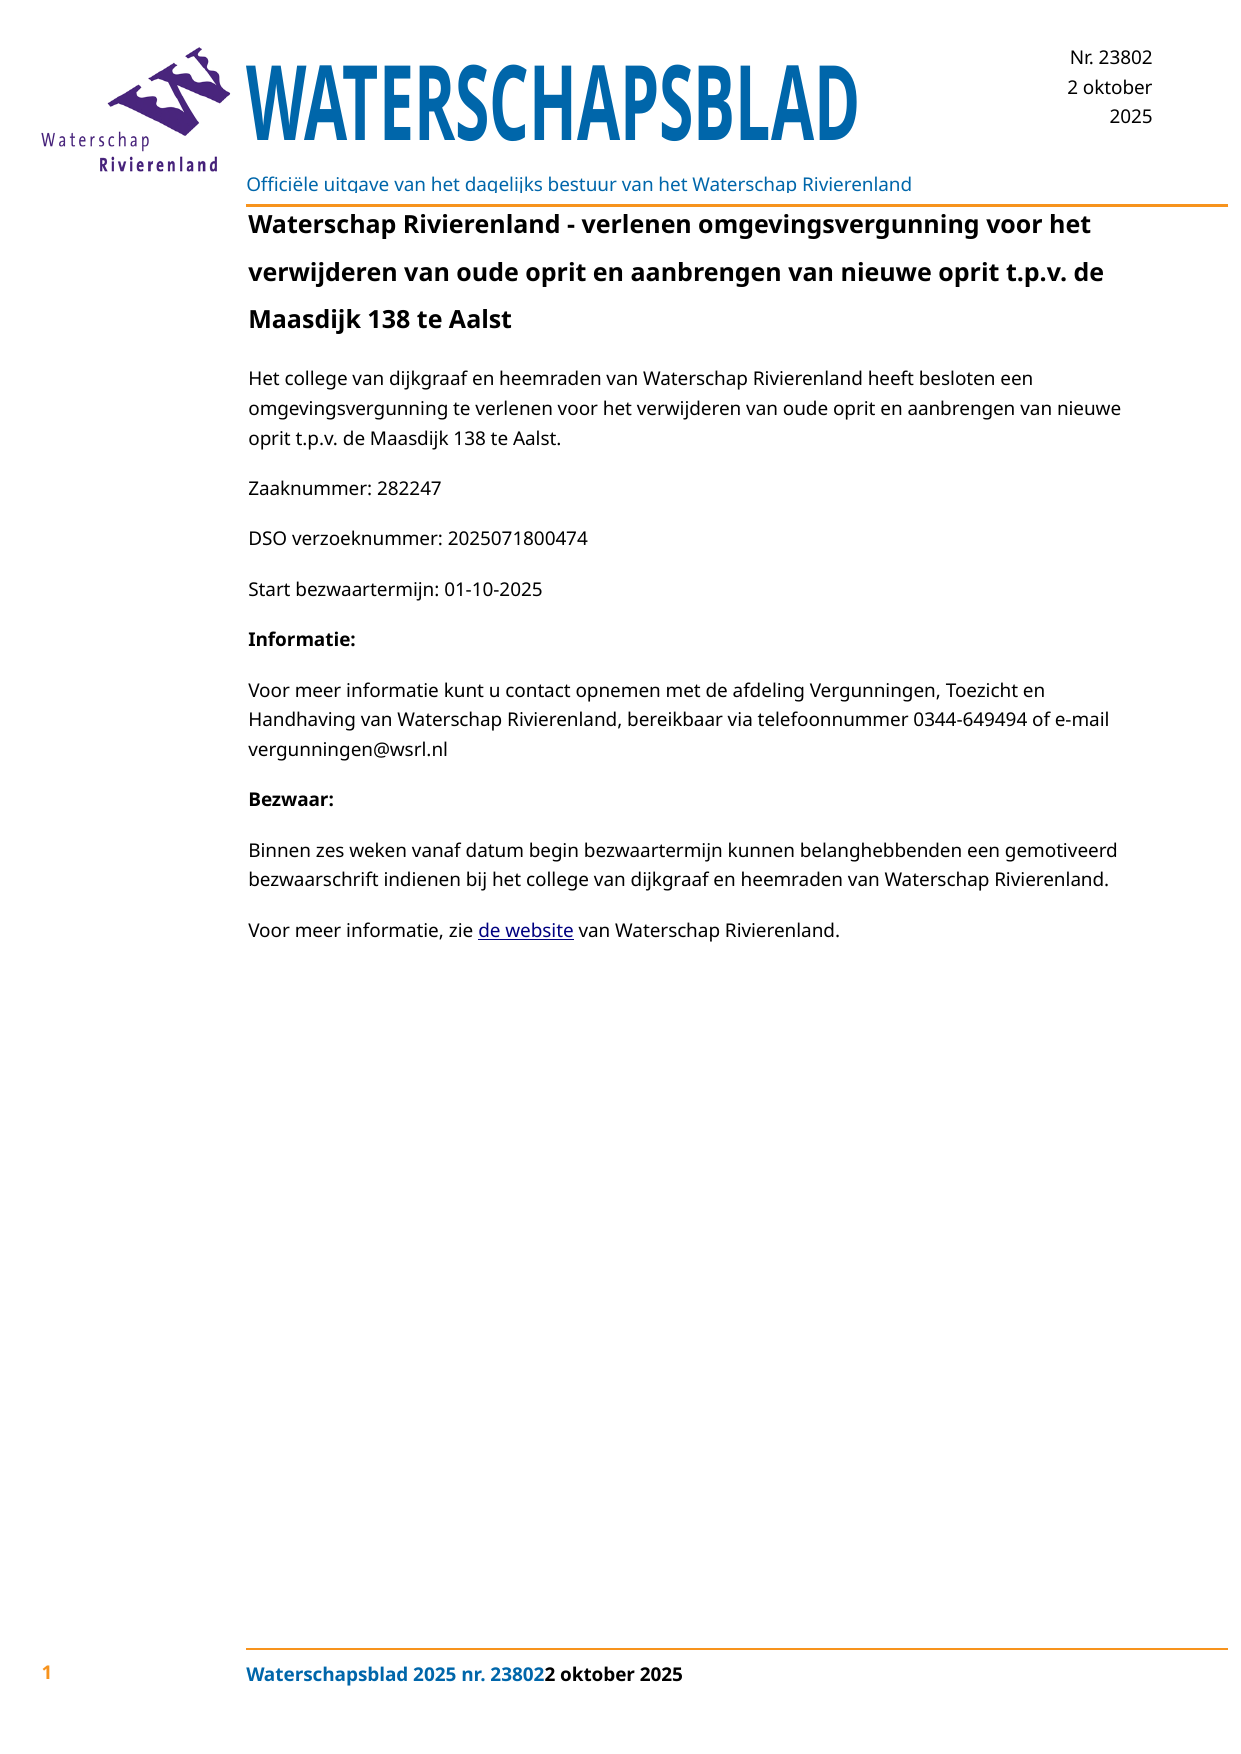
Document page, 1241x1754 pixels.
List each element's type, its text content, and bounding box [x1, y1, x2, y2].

text Voor meer informatie, zie de website van Waterschap Rivierenland. [248, 917, 1152, 942]
text Start bezwaartermijn: 01-10-2025 [248, 576, 1152, 602]
text Informatie: [248, 626, 1152, 652]
text Zaaknummer: 282247 [248, 475, 1152, 501]
picture [41, 47, 231, 172]
text DSO verzoeknummer: 2025071800474 [248, 526, 1152, 551]
text Het college van dijkgraaf en heemraden van Waterschap Rivierenland heeft besloten een omgevingsvergunning te verlenen voor het verwijderen van oude oprit en aanbrengen van nieuwe oprit t.p.v. de Maasdijk 138 te Aalst. [248, 366, 1152, 450]
text Binnen zes weken vanaf datum begin bezwaartermijn kunnen belanghebbenden een gemotiveerd bezwaarschrift indienen bij het college van dijkgraaf en heemraden van Waterschap Rivierenland. [248, 837, 1152, 892]
text Voor meer informatie kunt u contact opnemen met de afdeling Vergunningen, Toezicht en Handhaving van Waterschap Rivierenland, bereikbaar via telefoonnummer 0344-649494 of e-mail vergunningen@wsrl.nl [248, 677, 1152, 762]
text Bezwaar: [248, 786, 1152, 812]
text Waterschap Rivierenland - verlenen omgevingsvergunning voor het verwijderen van oude oprit en aanbrengen van nieuwe oprit t.p.v. de Maasdijk 138 te Aalst [248, 207, 1152, 336]
